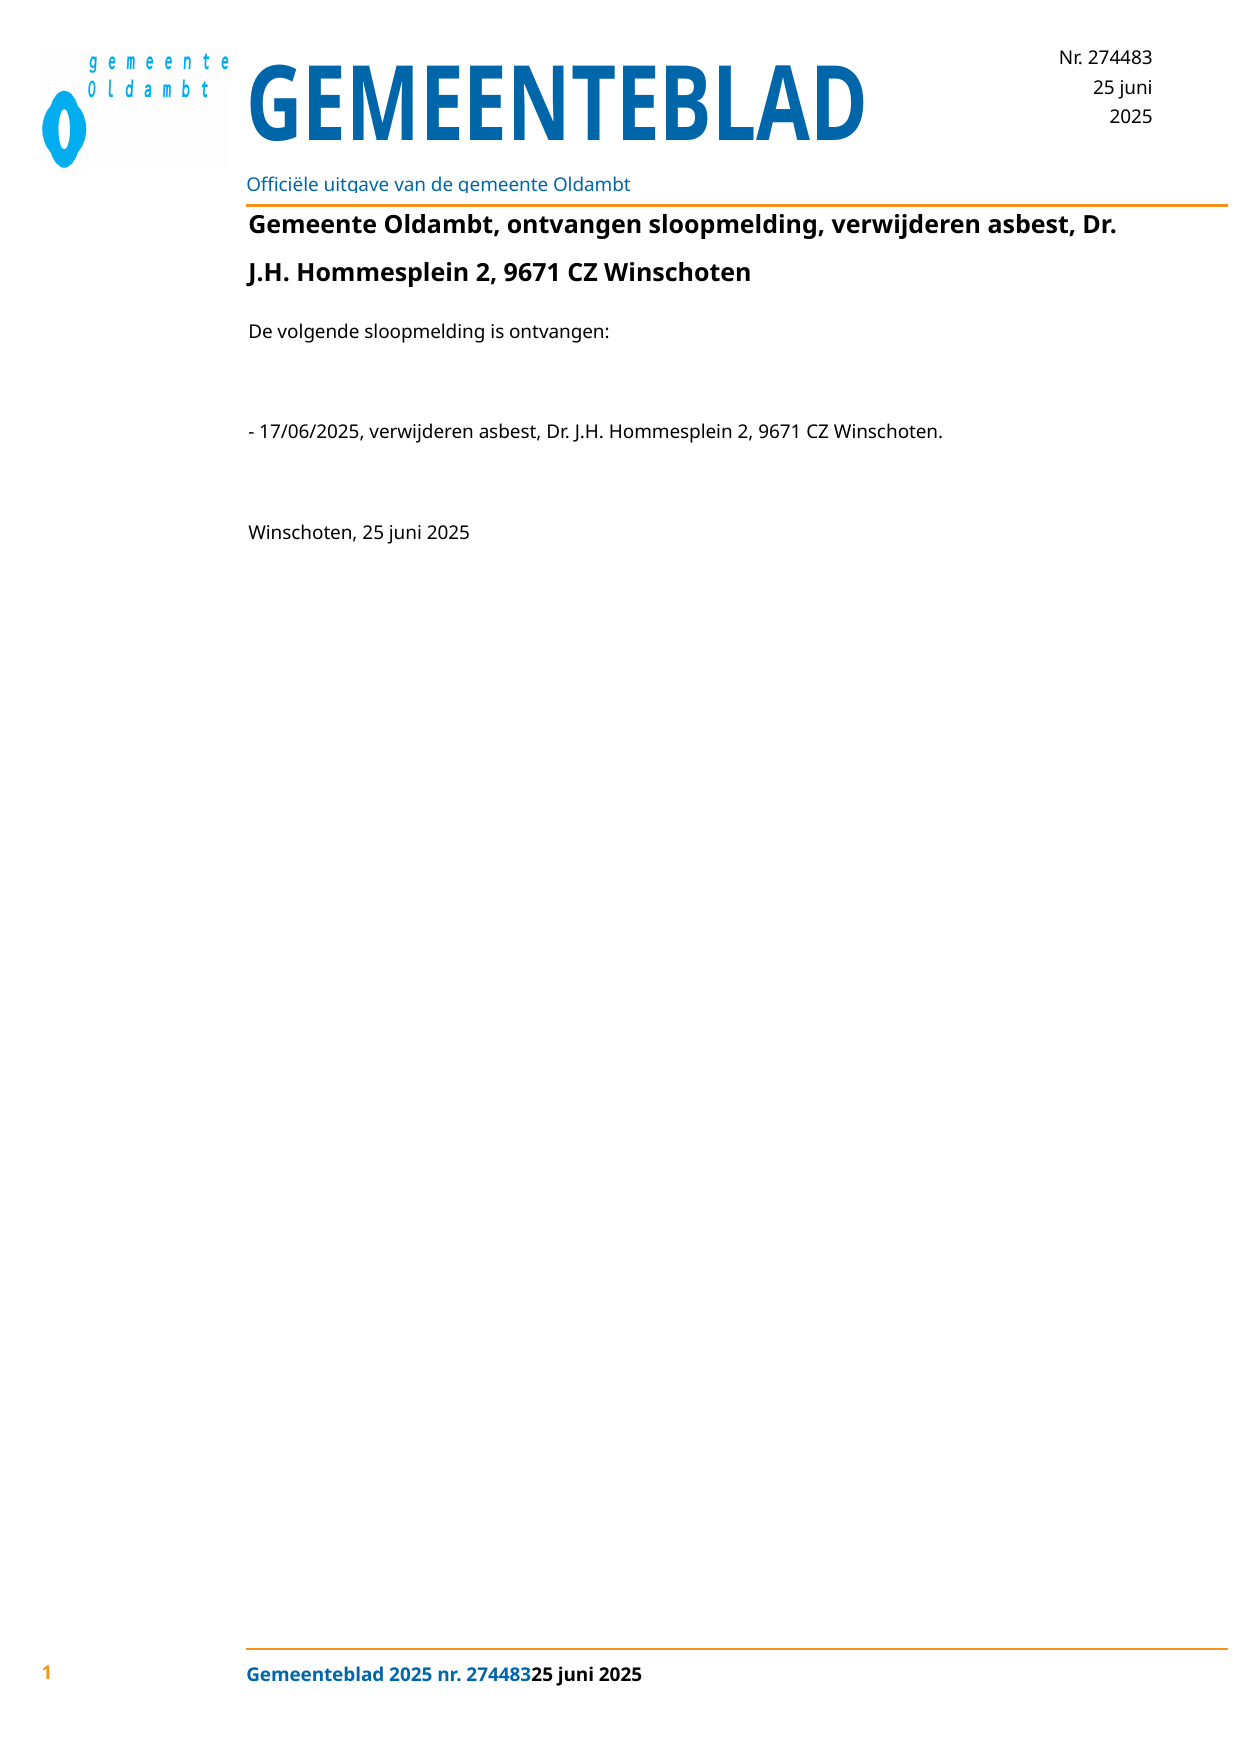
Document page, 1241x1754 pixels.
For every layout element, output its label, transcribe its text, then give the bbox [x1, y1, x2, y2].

text - 17/06/2025, verwijderen asbest, Dr. J.H. Hommesplein 2, 9671 CZ Winschoten. [248, 419, 1152, 444]
text De volgende sloopmelding is ontvangen: [248, 318, 1152, 344]
text Winschoten, 25 juni 2025 [248, 519, 1152, 545]
text Gemeente Oldambt, ontvangen sloopmelding, verwijderen asbest, Dr. J.H. Hommesplein 2, 9671 CZ Winschoten [248, 207, 1152, 288]
picture [41, 47, 231, 172]
